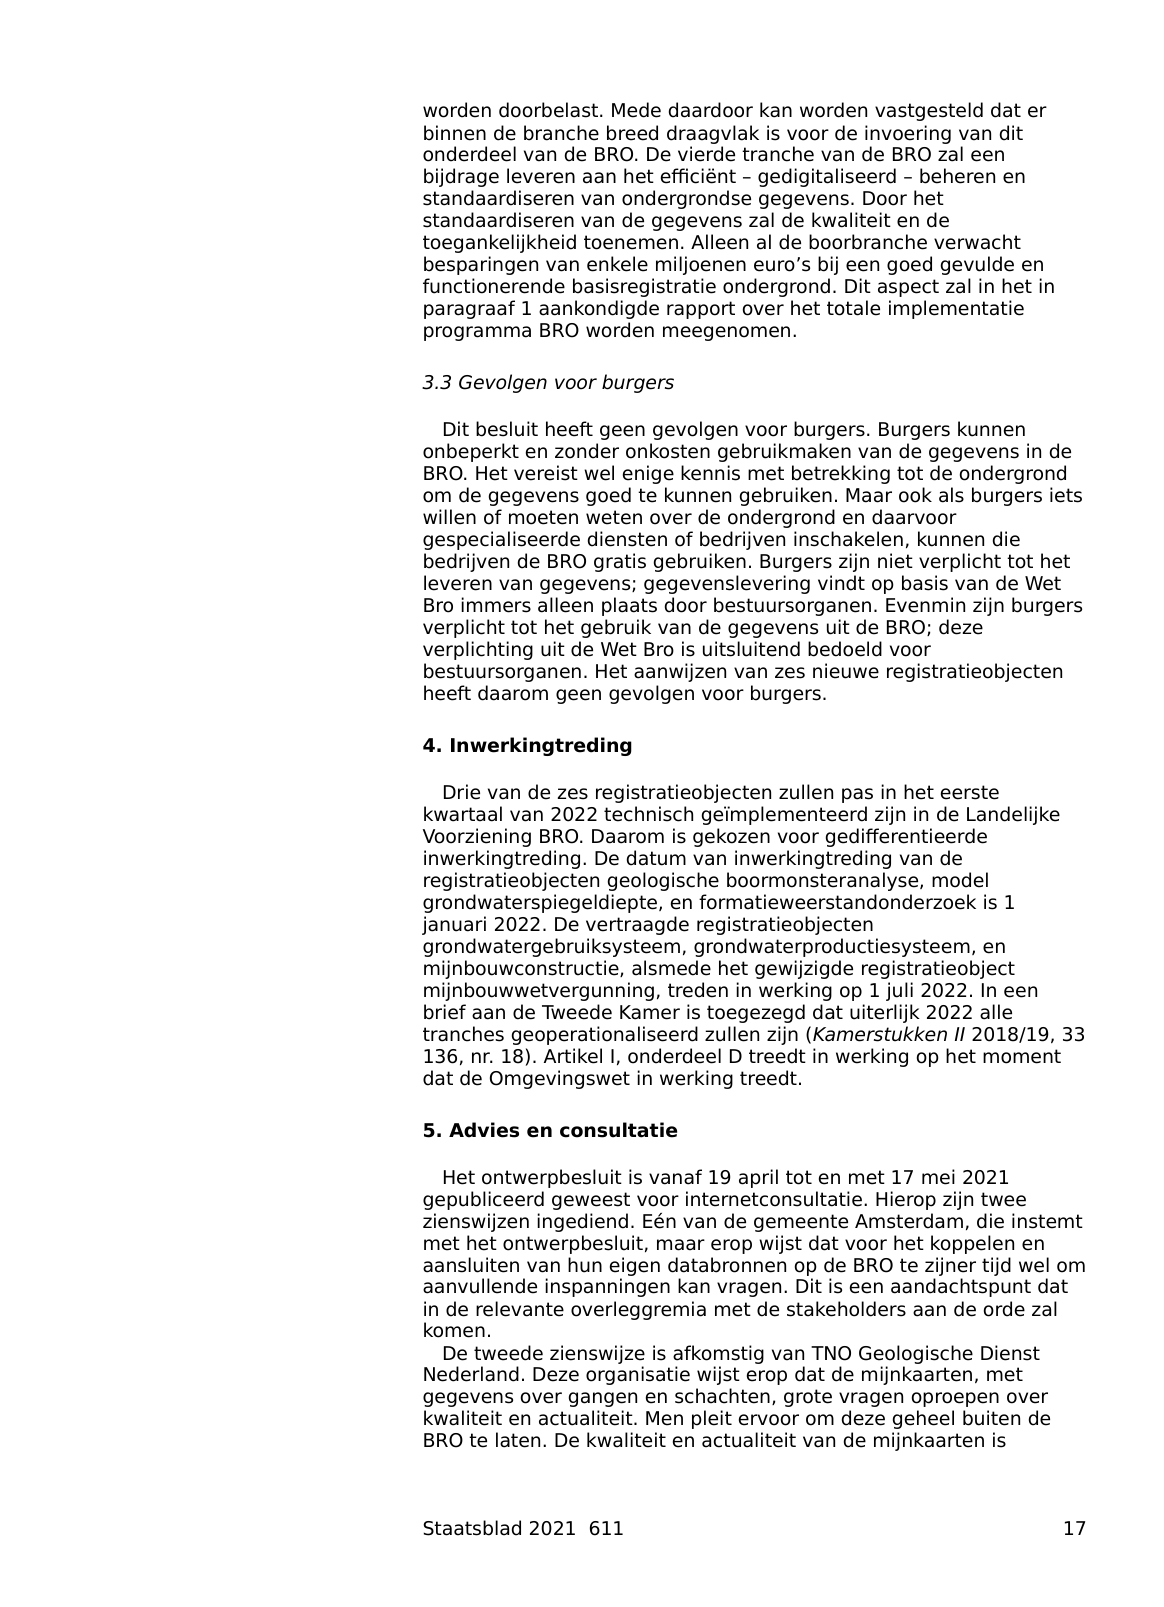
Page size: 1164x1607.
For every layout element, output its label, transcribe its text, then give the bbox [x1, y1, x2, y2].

subtitle 5. Advies en consultatie [422, 1119, 1087, 1142]
subtitle 3.3 Gevolgen voor burgers [422, 372, 1087, 394]
subtitle 4. Inwerkingtreding [422, 735, 1087, 757]
text De tweede zienswijze is afkomstig van TNO Geologische Dienst Nederland. Deze organisatie wijst erop dat de mijnkaarten, met gegevens over gangen en schachten, grote vragen oproepen over kwaliteit en actualiteit. Men pleit ervoor om deze geheel buiten de BRO te laten. De kwaliteit en actualiteit van de mijnkaarten is [422, 1342, 1087, 1452]
text Drie van de zes registratieobjecten zullen pas in het eerste kwartaal van 2022 technisch geïmplementeerd zijn in de Landelijke Voorziening BRO. Daarom is gekozen voor gedifferentieerde inwerkingtreding. De datum van inwerkingtreding van de registratieobjecten geologische boormonsteranalyse, model grondwaterspiegeldiepte, en formatieweerstandonderzoek is 1 januari 2022. De vertraagde registratieobjecten grondwatergebruiksysteem, grondwaterproductiesysteem, en mijnbouwconstructie, alsmede het gewijzigde registratieobject mijnbouwwetvergunning, treden in werking op 1 juli 2022. In een brief aan de Tweede Kamer is toegezegd dat uiterlijk 2022 alle tranches geoperationaliseerd zullen zijn (Kamerstukken II 2018/19, 33 136, nr. 18). Artikel I, onderdeel D treedt in werking op het moment dat de Omgevingswet in werking treedt. [422, 782, 1087, 1089]
text Het ontwerpbesluit is vanaf 19 april tot en met 17 mei 2021 gepubliceerd geweest voor internetconsultatie. Hierop zijn twee zienswijzen ingediend. Eén van de gemeente Amsterdam, die instemt met het ontwerpbesluit, maar erop wijst dat voor het koppelen en aansluiten van hun eigen databronnen op de BRO te zijner tijd wel om aanvullende inspanningen kan vragen. Dit is een aandachtspunt dat in de relevante overleggremia met de stakeholders aan de orde zal komen. [422, 1167, 1087, 1342]
text worden doorbelast. Mede daardoor kan worden vastgesteld dat er binnen de branche breed draagvlak is voor de invoering van dit onderdeel van de BRO. De vierde tranche van de BRO zal een bijdrage leveren aan het efficiënt – gedigitaliseerd – beheren en standaardiseren van ondergrondse gegevens. Door het standaardiseren van de gegevens zal de kwaliteit en de toegankelijkheid toenemen. Alleen al de boorbranche verwacht besparingen van enkele miljoenen euro’s bij een goed gevulde en functionerende basisregistratie ondergrond. Dit aspect zal in het in paragraaf 1 aankondigde rapport over het totale implementatie programma BRO worden meegenomen. [422, 100, 1087, 342]
text Dit besluit heeft geen gevolgen voor burgers. Burgers kunnen onbeperkt en zonder onkosten gebruikmaken van de gegevens in de BRO. Het vereist wel enige kennis met betrekking tot de ondergrond om de gegevens goed te kunnen gebruiken. Maar ook als burgers iets willen of moeten weten over de ondergrond en daarvoor gespecialiseerde diensten of bedrijven inschakelen, kunnen die bedrijven de BRO gratis gebruiken. Burgers zijn niet verplicht tot het leveren van gegevens; gegevenslevering vindt op basis van de Wet Bro immers alleen plaats door bestuursorganen. Evenmin zijn burgers verplicht tot het gebruik van de gegevens uit de BRO; deze verplichting uit de Wet Bro is uitsluitend bedoeld voor bestuursorganen. Het aanwijzen van zes nieuwe registratieobjecten heeft daarom geen gevolgen voor burgers. [422, 419, 1087, 705]
